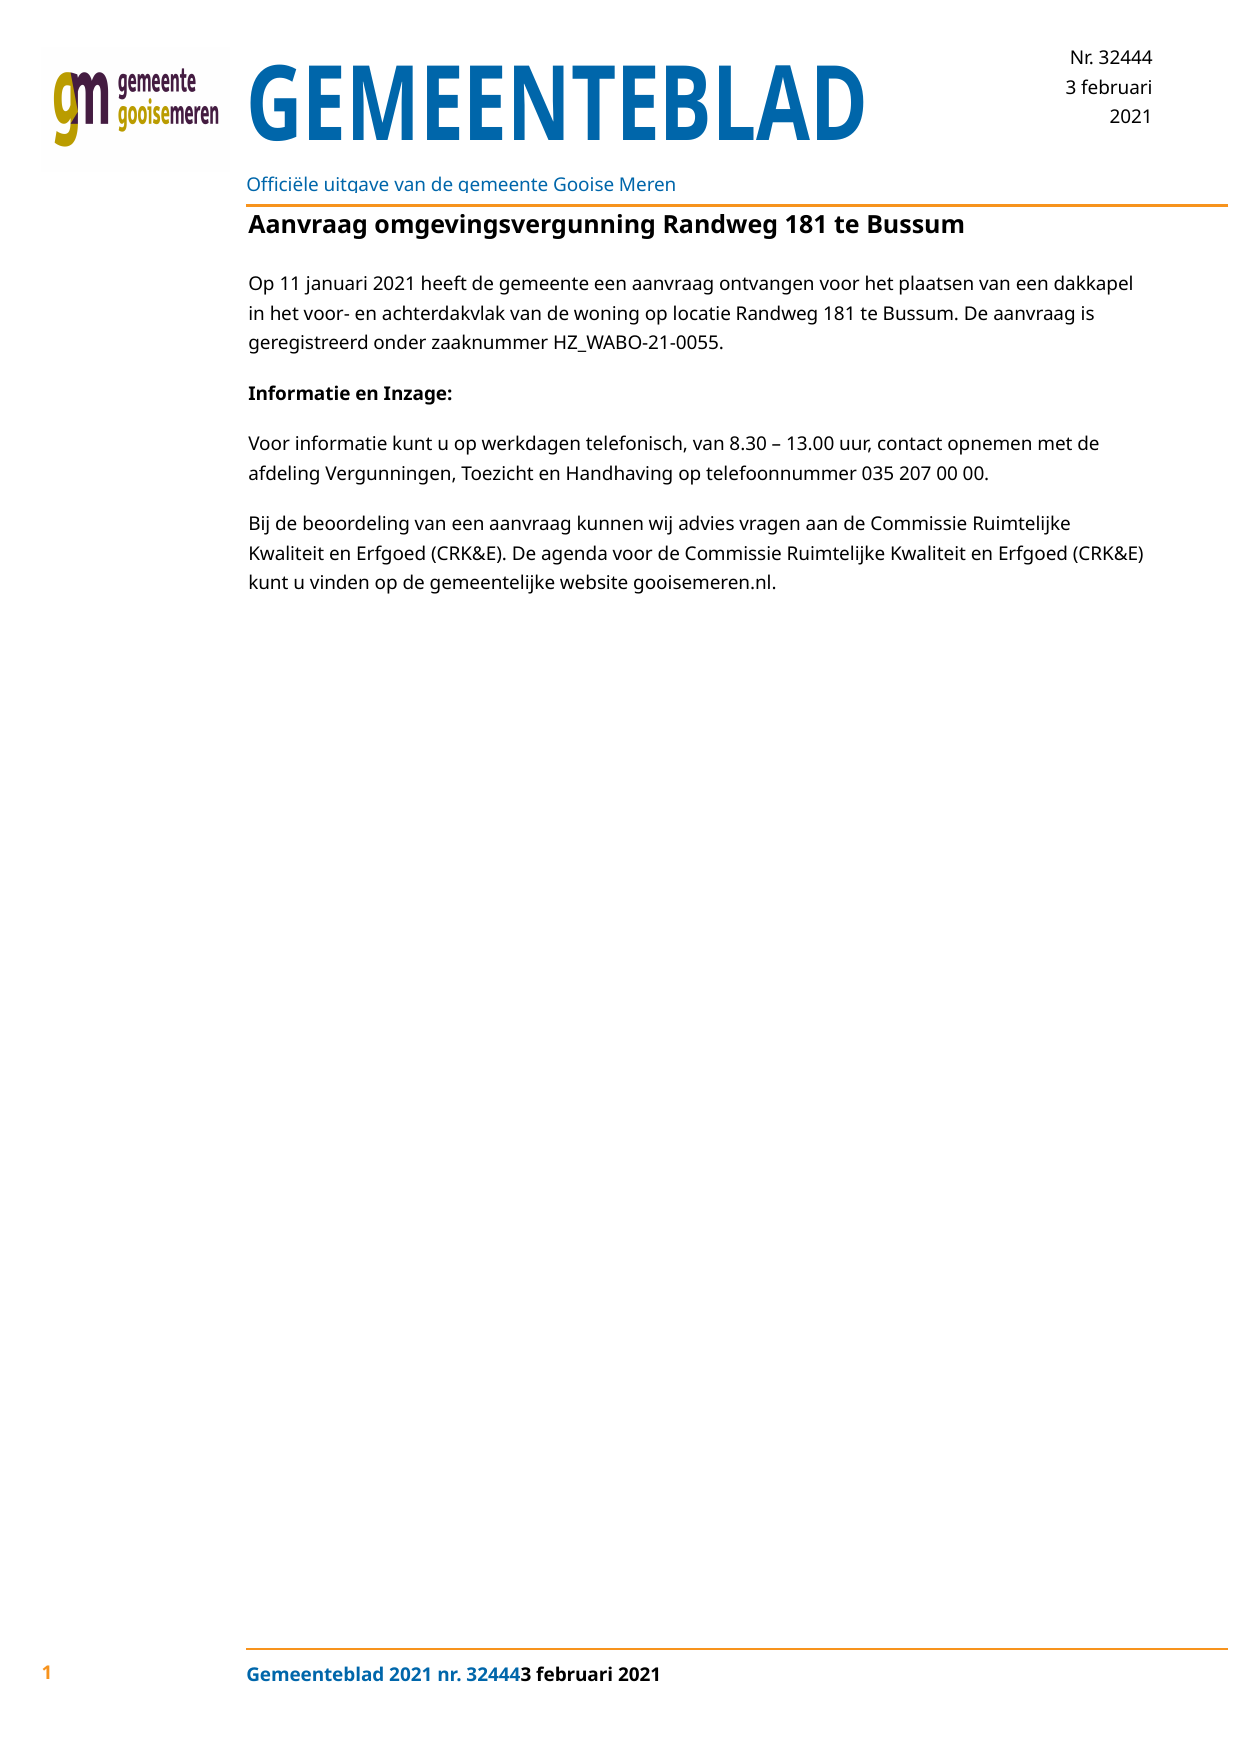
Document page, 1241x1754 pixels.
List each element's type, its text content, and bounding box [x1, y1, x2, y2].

text Informatie en Inzage: [248, 380, 1152, 406]
text Voor informatie kunt u op werkdagen telefonisch, van 8.30 – 13.00 uur, contact opnemen met de afdeling Vergunningen, Toezicht en Handhaving op telefoonnummer 035 207 00 00. [248, 430, 1152, 486]
text Op 11 januari 2021 heeft de gemeente een aanvraag ontvangen voor het plaatsen van een dakkapel in het voor- en achterdakvlak van de woning op locatie Randweg 181 te Bussum. De aanvraag is geregistreerd onder zaaknummer HZ_WABO-21-0055. [248, 270, 1152, 355]
text Bij de beoordeling van een aanvraag kunnen wij advies vragen aan de Commissie Ruimtelijke Kwaliteit en Erfgoed (CRK&E). De agenda voor de Commissie Ruimtelijke Kwaliteit en Erfgoed (CRK&E) kunt u vinden op de gemeentelijke website gooisemeren.nl. [248, 510, 1152, 595]
picture [41, 47, 231, 172]
text Aanvraag omgevingsvergunning Randweg 181 te Bussum [248, 207, 1152, 241]
